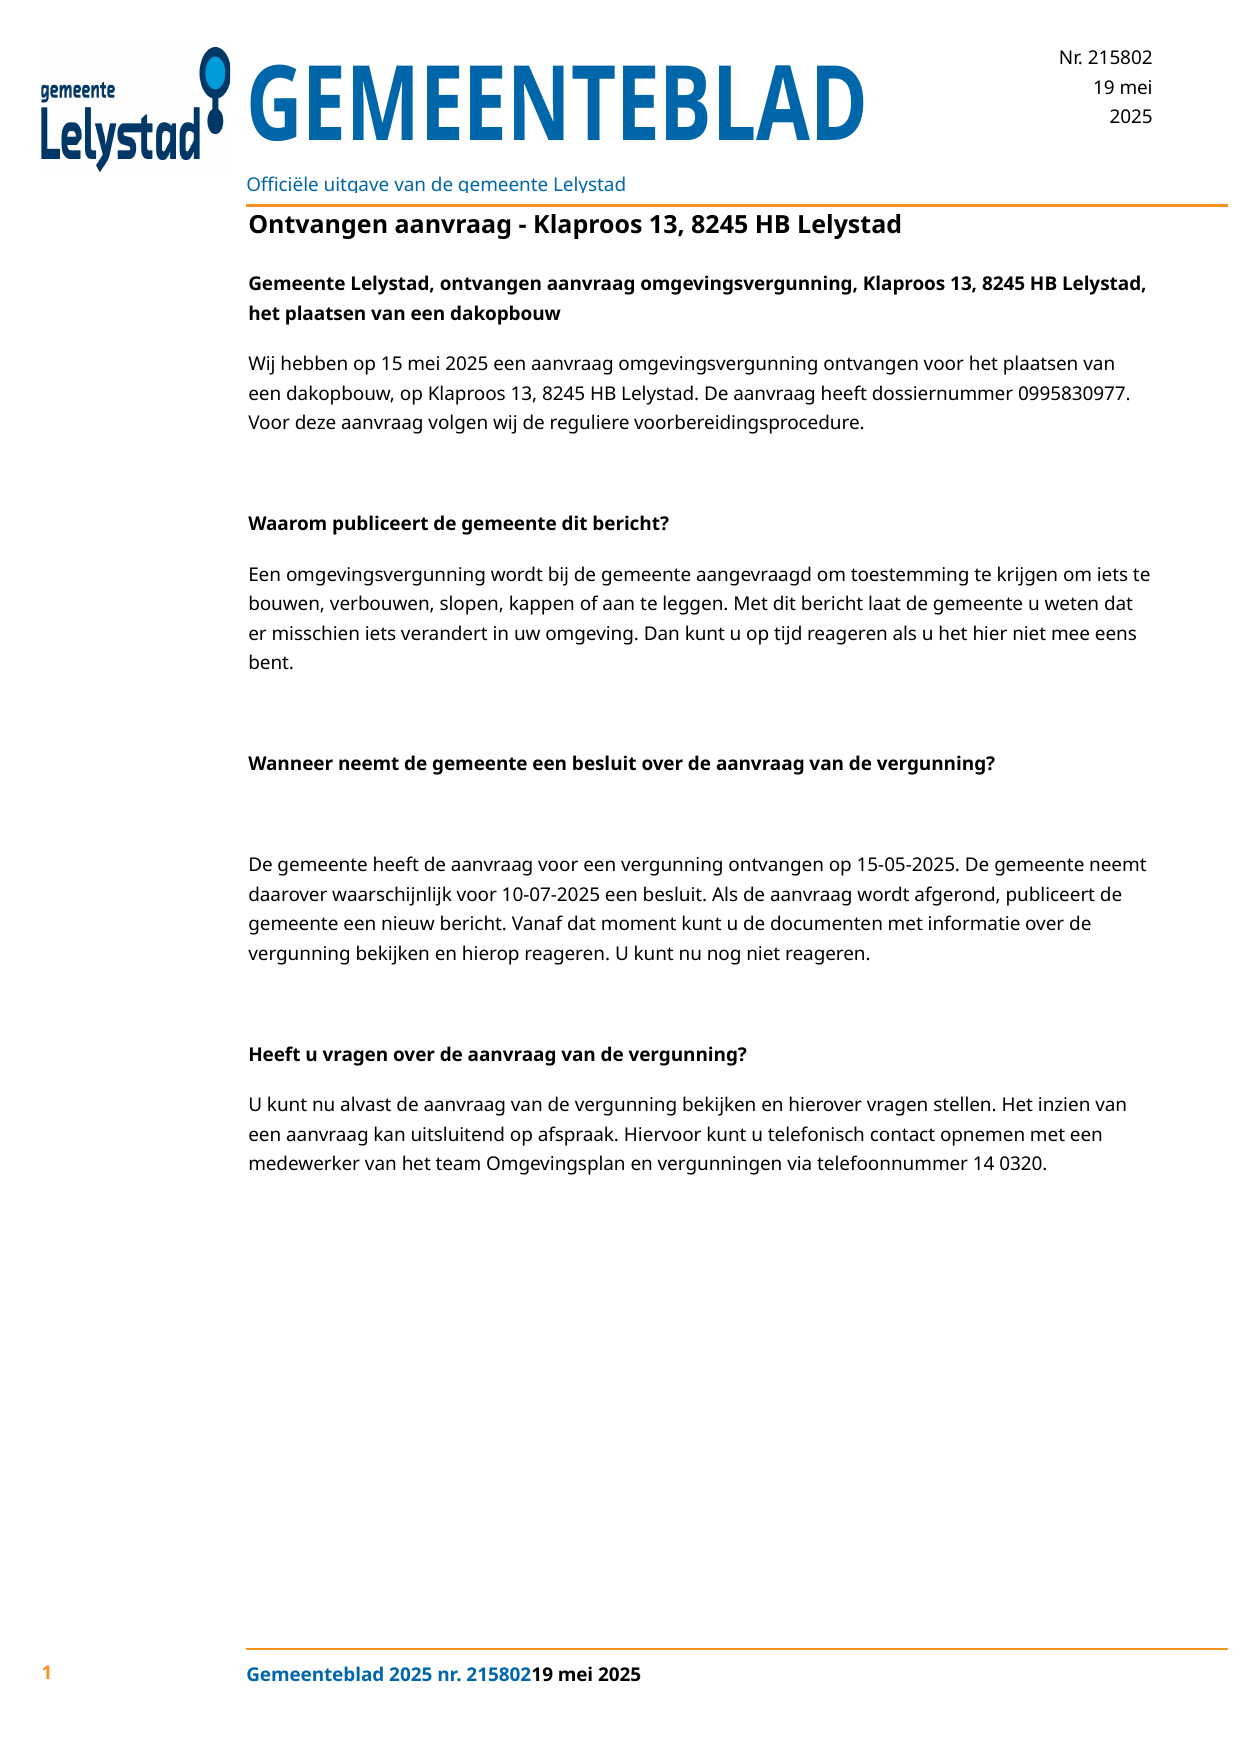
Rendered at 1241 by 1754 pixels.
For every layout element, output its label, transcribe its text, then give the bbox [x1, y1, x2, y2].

text Wanneer neemt de gemeente een besluit over de aanvraag van de vergunning? [248, 750, 1152, 776]
text Waarom publiceert de gemeente dit bericht? [248, 510, 1152, 536]
text De gemeente heeft de aanvraag voor een vergunning ontvangen op 15-05-2025. De gemeente neemt daarover waarschijnlijk voor 10-07-2025 een besluit. Als de aanvraag wordt afgerond, publiceert de gemeente een nieuw bericht. Vanaf dat moment kunt u de documenten met informatie over de vergunning bekijken en hierop reageren. U kunt nu nog niet reageren. [248, 851, 1152, 966]
picture [41, 47, 231, 172]
text U kunt nu alvast de aanvraag van de vergunning bekijken en hierover vragen stellen. Het inzien van een aanvraag kan uitsluitend op afspraak. Hiervoor kunt u telefonisch contact opnemen met een medewerker van het team Omgevingsplan en vergunningen via telefoonnummer 14 0320. [248, 1091, 1152, 1176]
text Gemeente Lelystad, ontvangen aanvraag omgevingsvergunning, Klaproos 13, 8245 HB Lelystad, het plaatsen van een dakopbouw [248, 270, 1152, 326]
text Ontvangen aanvraag - Klaproos 13, 8245 HB Lelystad [248, 207, 1152, 241]
text Wij hebben op 15 mei 2025 een aanvraag omgevingsvergunning ontvangen voor het plaatsen van een dakopbouw, op Klaproos 13, 8245 HB Lelystad. De aanvraag heeft dossiernummer 0995830977. Voor deze aanvraag volgen wij de reguliere voorbereidingsprocedure. [248, 350, 1152, 435]
text Heeft u vragen over de aanvraag van de vergunning? [248, 1041, 1152, 1066]
text Een omgevingsvergunning wordt bij de gemeente aangevraagd om toestemming te krijgen om iets te bouwen, verbouwen, slopen, kappen of aan te leggen. Met dit bericht laat de gemeente u weten dat er misschien iets verandert in uw omgeving. Dan kunt u op tijd reageren als u het hier niet mee eens bent. [248, 561, 1152, 675]
